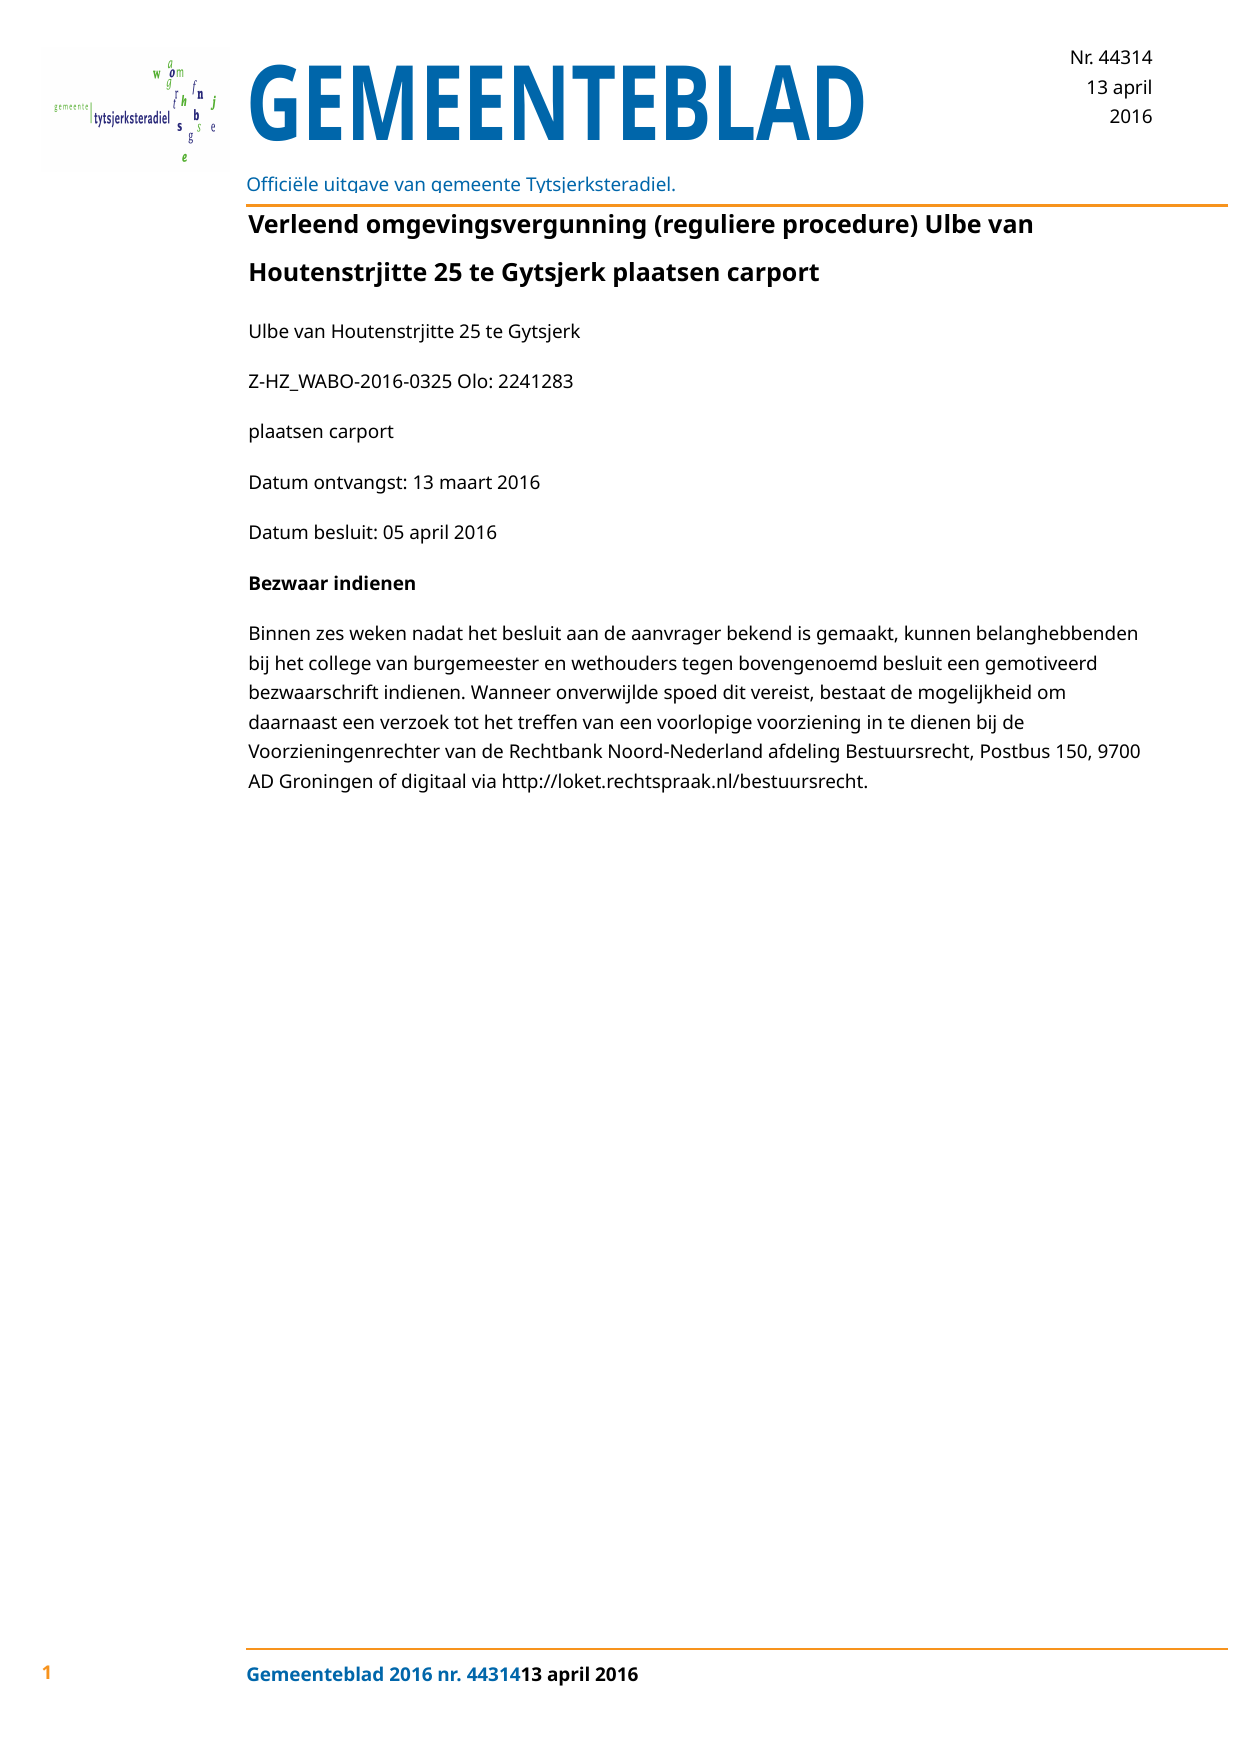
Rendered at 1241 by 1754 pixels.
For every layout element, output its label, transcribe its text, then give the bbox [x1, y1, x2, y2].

text Bezwaar indienen [248, 570, 1152, 596]
text Datum ontvangst: 13 maart 2016 [248, 469, 1152, 495]
text Binnen zes weken nadat het besluit aan de aanvrager bekend is gemaakt, kunnen belanghebbenden bij het college van burgemeester en wethouders tegen bovengenoemd besluit een gemotiveerd bezwaarschrift indienen. Wanneer onverwijlde spoed dit vereist, bestaat de mogelijkheid om daarnaast een verzoek tot het treffen van een voorlopige voorziening in te dienen bij de Voorzieningenrechter van de Rechtbank Noord-Nederland afdeling Bestuursrecht, Postbus 150, 9700 AD Groningen of digitaal via http://loket.rechtspraak.nl/bestuursrecht. [248, 620, 1152, 794]
picture [41, 47, 231, 172]
text Datum besluit: 05 april 2016 [248, 519, 1152, 545]
text Z-HZ_WABO-2016-0325 Olo: 2241283 [248, 368, 1152, 394]
text Ulbe van Houtenstrjitte 25 te Gytsjerk [248, 318, 1152, 344]
text plaatsen carport [248, 419, 1152, 444]
text Verleend omgevingsvergunning (reguliere procedure) Ulbe van Houtenstrjitte 25 te Gytsjerk plaatsen carport [248, 207, 1152, 288]
